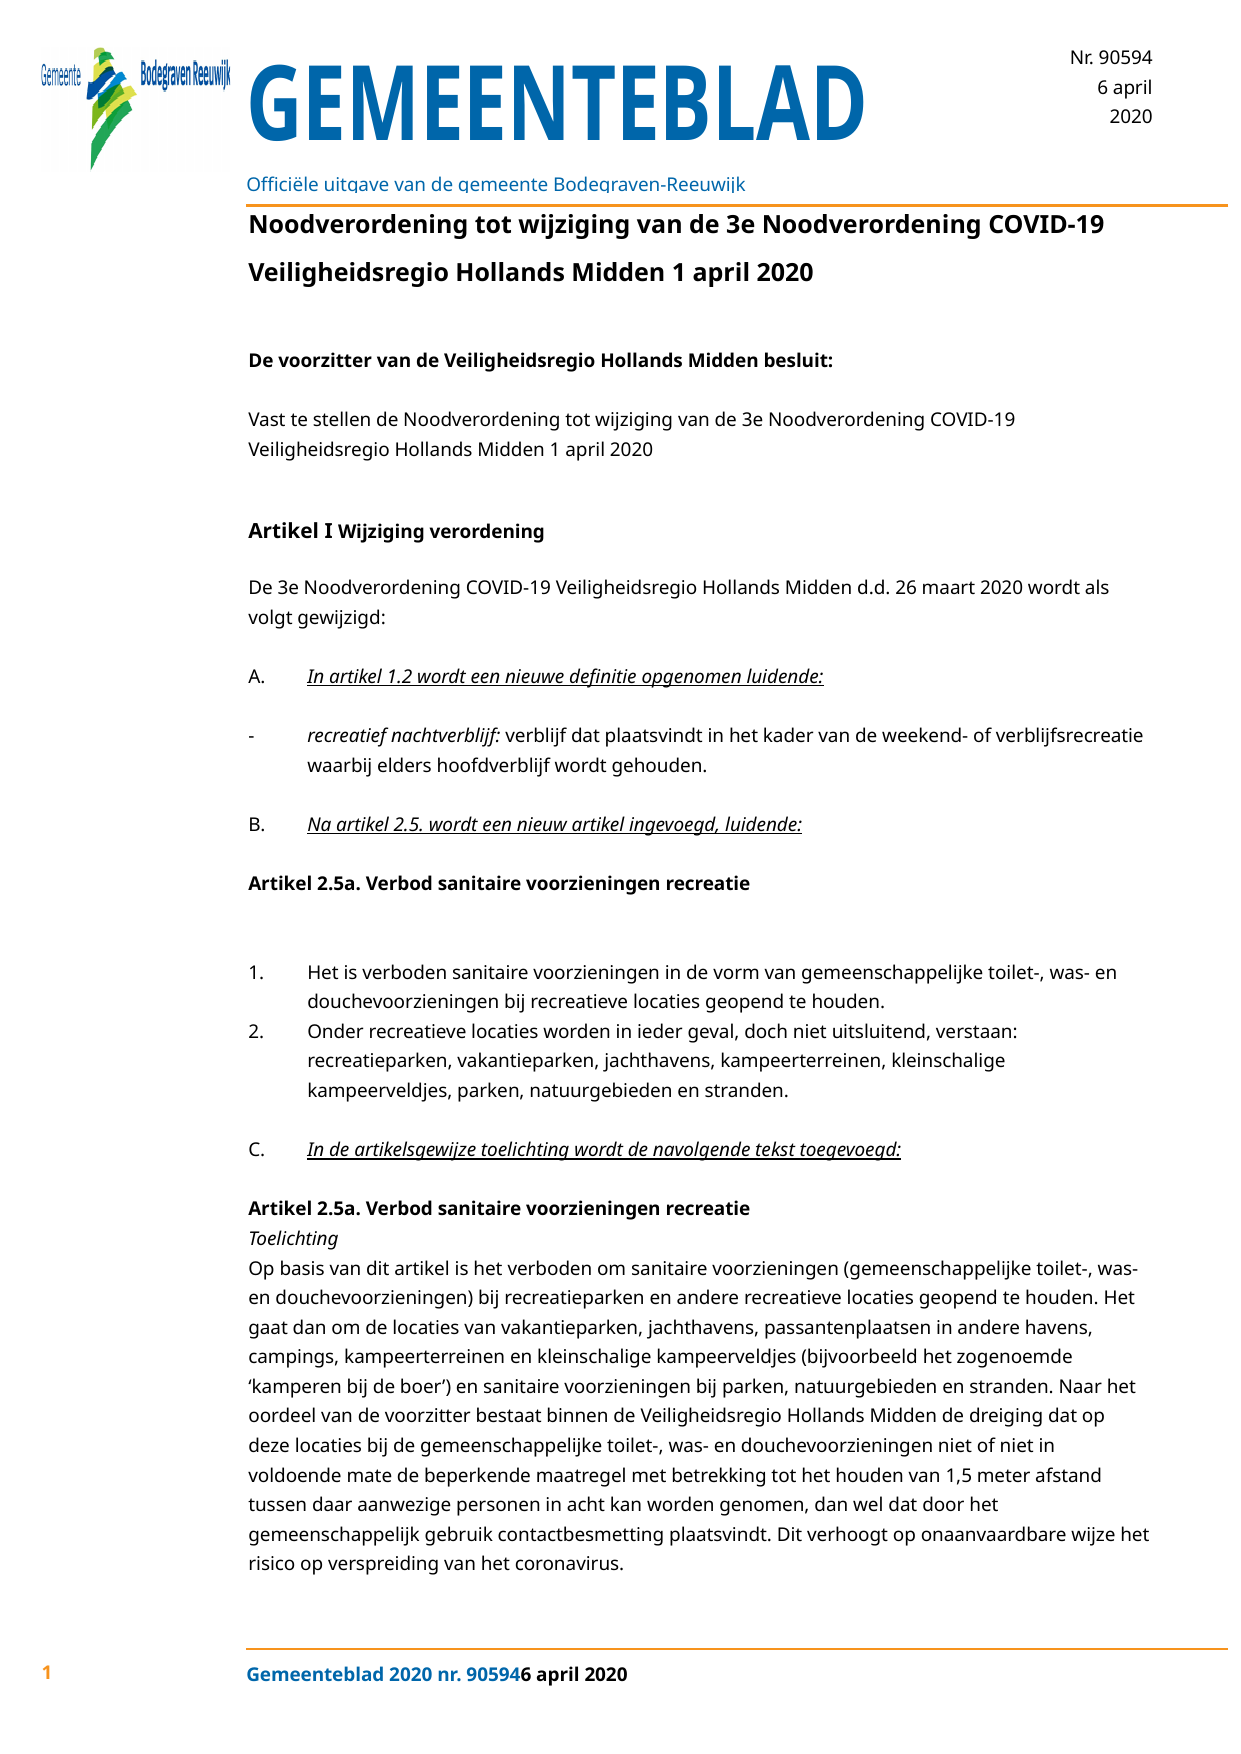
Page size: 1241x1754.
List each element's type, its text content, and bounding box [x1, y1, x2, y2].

text Artikel I Wijziging verordening [248, 516, 1152, 545]
picture [41, 47, 231, 172]
list In artikel 1.2 wordt een nieuwe definitie opgenomen luidende: [248, 663, 1152, 689]
list Onder recreatieve locaties worden in ieder geval, doch niet uitsluitend, verstaan: recreatieparken, vakantieparken, jachthavens, kampeerterreinen, kleinschalige kampeerveldjes, parken, natuurgebieden en stranden. [248, 1018, 1152, 1103]
list Na artikel 2.5. wordt een nieuw artikel ingevoegd, luidende: [248, 811, 1152, 837]
text Op basis van dit artikel is het verboden om sanitaire voorzieningen (gemeenschappelijke toilet-, was- en douchevoorzieningen) bij recreatieparken en andere recreatieve locaties geopend te houden. Het gaat dan om de locaties van vakantieparken, jachthavens, passantenplaatsen in andere havens, campings, kampeerterreinen en kleinschalige kampeerveldjes (bijvoorbeeld het zogenoemde ‘kamperen bij de boer’) en sanitaire voorzieningen bij parken, natuurgebieden en stranden. Naar het oordeel van de voorzitter bestaat binnen de Veiligheidsregio Hollands Midden de dreiging dat op deze locaties bij de gemeenschappelijke toilet-, was- en douchevoorzieningen niet of niet in voldoende mate de beperkende maatregel met betrekking tot het houden van 1,5 meter afstand tussen daar aanwezige personen in acht kan worden genomen, dan wel dat door het gemeenschappelijk gebruik contactbesmetting plaatsvindt. Dit verhoogt op onaanvaardbare wijze het risico op verspreiding van het coronavirus. [248, 1255, 1152, 1576]
list recreatief nachtverblijf: verblijf dat plaatsvindt in het kader van de weekend- of verblijfsrecreatie waarbij elders hoofdverblijf wordt gehouden. [248, 722, 1152, 777]
list Het is verboden sanitaire voorzieningen in de vorm van gemeenschappelijke toilet-, was- en douchevoorzieningen bij recreatieve locaties geopend te houden. [248, 959, 1152, 1014]
list In de artikelsgewijze toelichting wordt de navolgende tekst toegevoegd: [248, 1136, 1152, 1162]
text De 3e Noodverordening COVID-19 Veiligheidsregio Hollands Midden d.d. 26 maart 2020 wordt als volgt gewijzigd: [248, 574, 1152, 629]
text Noodverordening tot wijziging van de 3e Noodverordening COVID-19 Veiligheidsregio Hollands Midden 1 april 2020 [248, 207, 1152, 288]
text Artikel 2.5a. Verbod sanitaire voorzieningen recreatie [248, 1196, 1152, 1221]
text Vast te stellen de Noodverordening tot wijziging van de 3e Noodverordening COVID-19 Veiligheidsregio Hollands Midden 1 april 2020 [248, 407, 1152, 462]
text Artikel 2.5a. Verbod sanitaire voorzieningen recreatie [248, 870, 1152, 896]
text De voorzitter van de Veiligheidsregio Hollands Midden besluit: [248, 347, 1152, 373]
text Toelichting [248, 1225, 1152, 1251]
